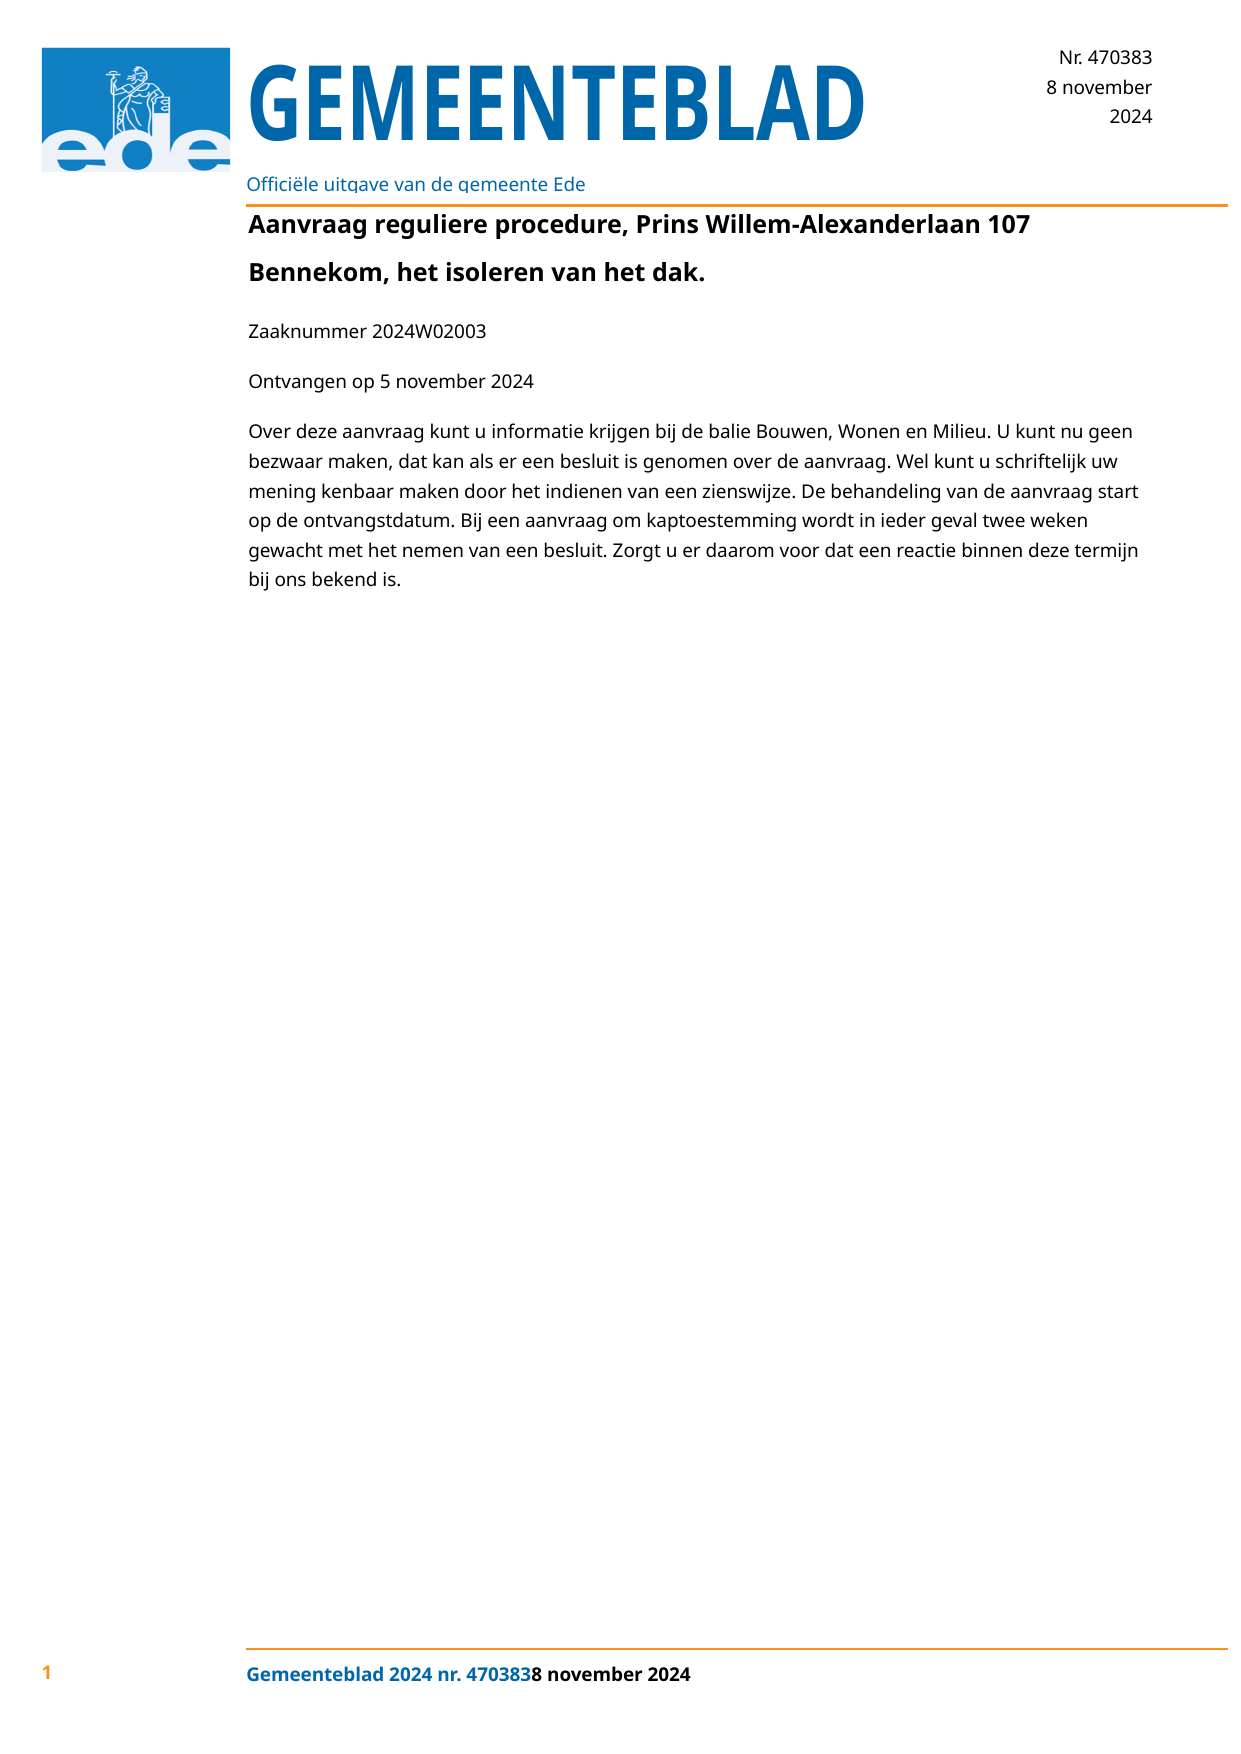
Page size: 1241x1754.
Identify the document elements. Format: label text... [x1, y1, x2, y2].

picture [41, 47, 231, 172]
text Aanvraag reguliere procedure, Prins Willem-Alexanderlaan 107 Bennekom, het isoleren van het dak. [248, 207, 1152, 288]
text Zaaknummer 2024W02003 [248, 318, 1152, 344]
text Over deze aanvraag kunt u informatie krijgen bij de balie Bouwen, Wonen en Milieu. U kunt nu geen bezwaar maken, dat kan als er een besluit is genomen over de aanvraag. Wel kunt u schriftelijk uw mening kenbaar maken door het indienen van een zienswijze. De behandeling van de aanvraag start op de ontvangstdatum. Bij een aanvraag om kaptoestemming wordt in ieder geval twee weken gewacht met het nemen van een besluit. Zorgt u er daarom voor dat een reactie binnen deze termijn bij ons bekend is. [248, 419, 1152, 592]
text Ontvangen op 5 november 2024 [248, 368, 1152, 394]
